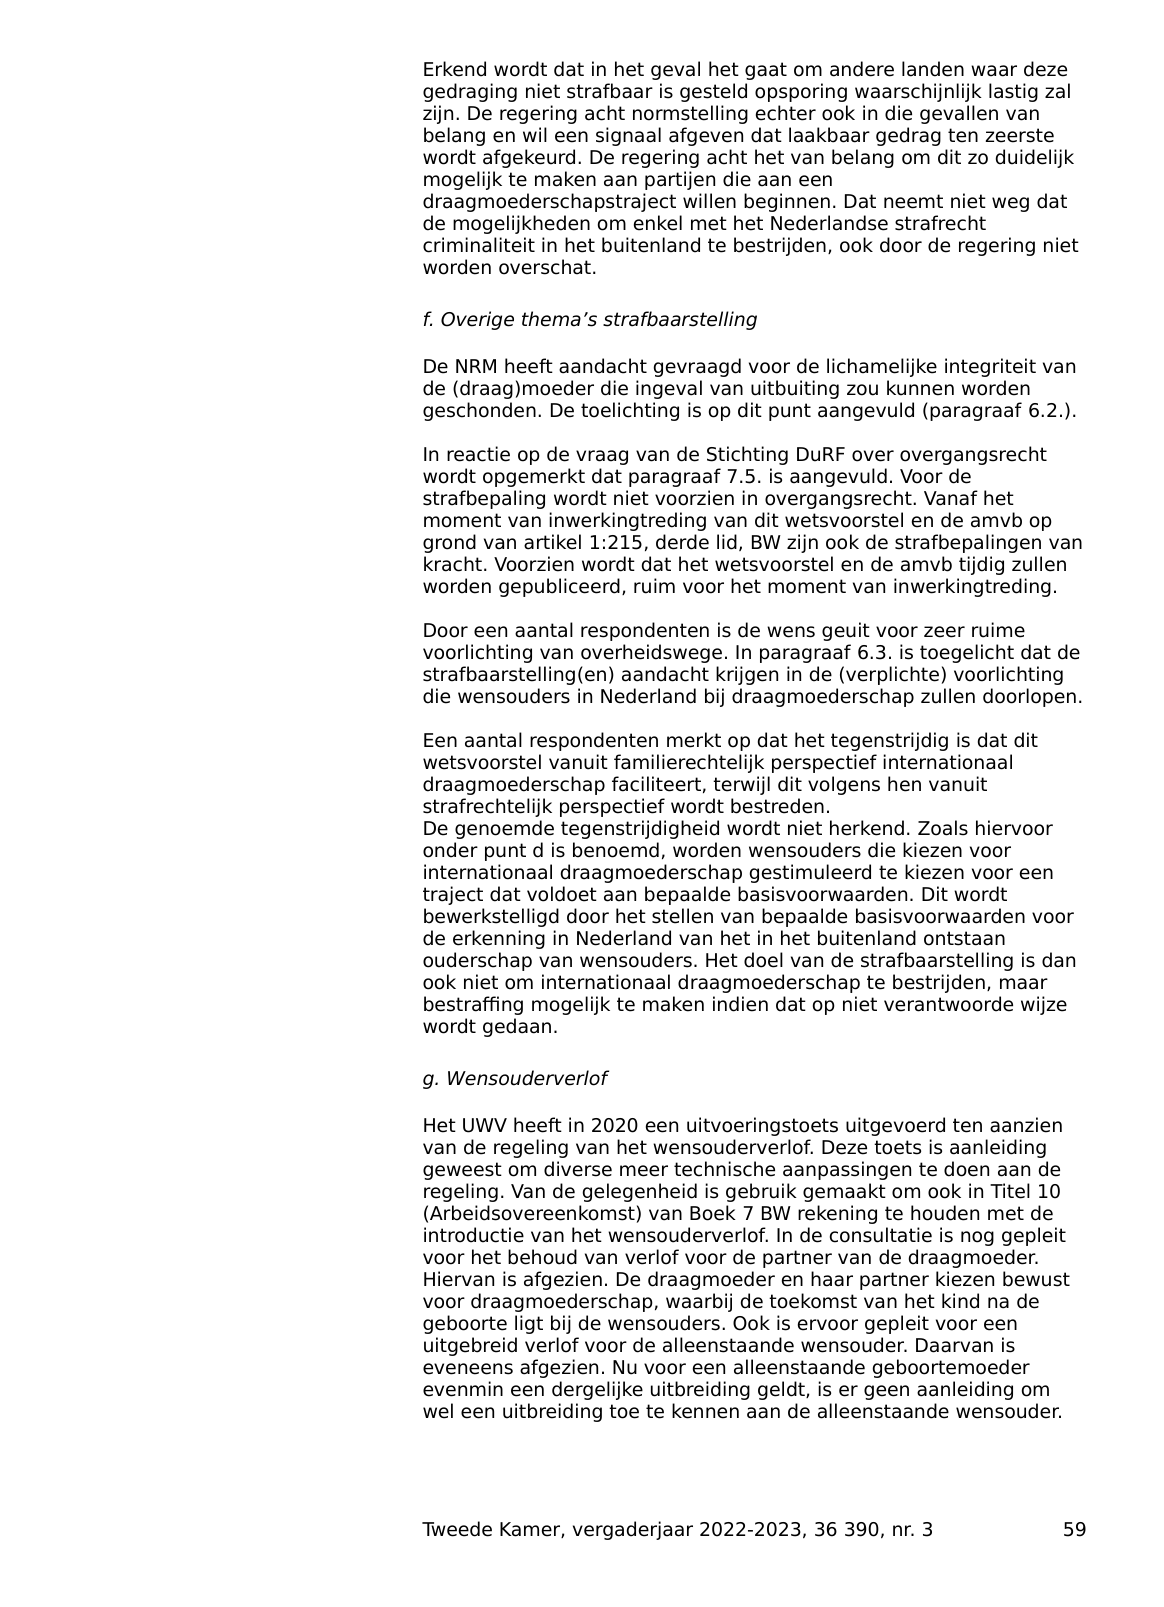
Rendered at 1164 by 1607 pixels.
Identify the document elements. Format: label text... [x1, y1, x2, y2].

text De genoemde tegenstrijdigheid wordt niet herkend. Zoals hiervoor onder punt d is benoemd, worden wensouders die kiezen voor internationaal draagmoederschap gestimuleerd te kiezen voor een traject dat voldoet aan bepaalde basisvoorwaarden. Dit wordt bewerkstelligd door het stellen van bepaalde basisvoorwaarden voor de erkenning in Nederland van het in het buitenland ontstaan ouderschap van wensouders. Het doel van de strafbaarstelling is dan ook niet om internationaal draagmoederschap te bestrijden, maar bestraffing mogelijk te maken indien dat op niet verantwoorde wijze wordt gedaan. [422, 818, 1087, 1038]
text Het UWV heeft in 2020 een uitvoeringstoets uitgevoerd ten aanzien van de regeling van het wensouderverlof. Deze toets is aanleiding geweest om diverse meer technische aanpassingen te doen aan de regeling. Van de gelegenheid is gebruik gemaakt om ook in Titel 10 (Arbeidsovereenkomst) van Boek 7 BW rekening te houden met de introductie van het wensouderverlof. In de consultatie is nog gepleit voor het behoud van verlof voor de partner van de draagmoeder. Hiervan is afgezien. De draagmoeder en haar partner kiezen bewust voor draagmoederschap, waarbij de toekomst van het kind na de geboorte ligt bij de wensouders. Ook is ervoor gepleit voor een uitgebreid verlof voor de alleenstaande wensouder. Daarvan is eveneens afgezien. Nu voor een alleenstaande geboortemoeder evenmin een dergelijke uitbreiding geldt, is er geen aanleiding om wel een uitbreiding toe te kennen aan de alleenstaande wensouder. [422, 1115, 1087, 1422]
text In reactie op de vraag van de Stichting DuRF over overgangsrecht wordt opgemerkt dat paragraaf 7.5. is aangevuld. Voor de strafbepaling wordt niet voorzien in overgangsrecht. Vanaf het moment van inwerkingtreding van dit wetsvoorstel en de amvb op grond van artikel 1:215, derde lid, BW zijn ook de strafbepalingen van kracht. Voorzien wordt dat het wetsvoorstel en de amvb tijdig zullen worden gepubliceerd, ruim voor het moment van inwerkingtreding. [422, 444, 1087, 598]
text Een aantal respondenten merkt op dat het tegenstrijdig is dat dit wetsvoorstel vanuit familierechtelijk perspectief internationaal draagmoederschap faciliteert, terwijl dit volgens hen vanuit strafrechtelijk perspectief wordt bestreden. [422, 730, 1087, 818]
text De NRM heeft aandacht gevraagd voor de lichamelijke integriteit van de (draag)moeder die ingeval van uitbuiting zou kunnen worden geschonden. De toelichting is op dit punt aangevuld (paragraaf 6.2.). [422, 356, 1087, 422]
text Erkend wordt dat in het geval het gaat om andere landen waar deze gedraging niet strafbaar is gesteld opsporing waarschijnlijk lastig zal zijn. De regering acht normstelling echter ook in die gevallen van belang en wil een signaal afgeven dat laakbaar gedrag ten zeerste wordt afgekeurd. De regering acht het van belang om dit zo duidelijk mogelijk te maken aan partijen die aan een draagmoederschapstraject willen beginnen. Dat neemt niet weg dat de mogelijkheden om enkel met het Nederlandse strafrecht criminaliteit in het buitenland te bestrijden, ook door de regering niet worden overschat. [422, 59, 1087, 279]
subtitle g. Wensouderverlof [422, 1068, 1087, 1090]
subtitle f. Overige thema’s strafbaarstelling [422, 309, 1087, 331]
text Door een aantal respondenten is de wens geuit voor zeer ruime voorlichting van overheidswege. In paragraaf 6.3. is toegelicht dat de strafbaarstelling(en) aandacht krijgen in de (verplichte) voorlichting die wensouders in Nederland bij draagmoederschap zullen doorlopen. [422, 620, 1087, 708]
